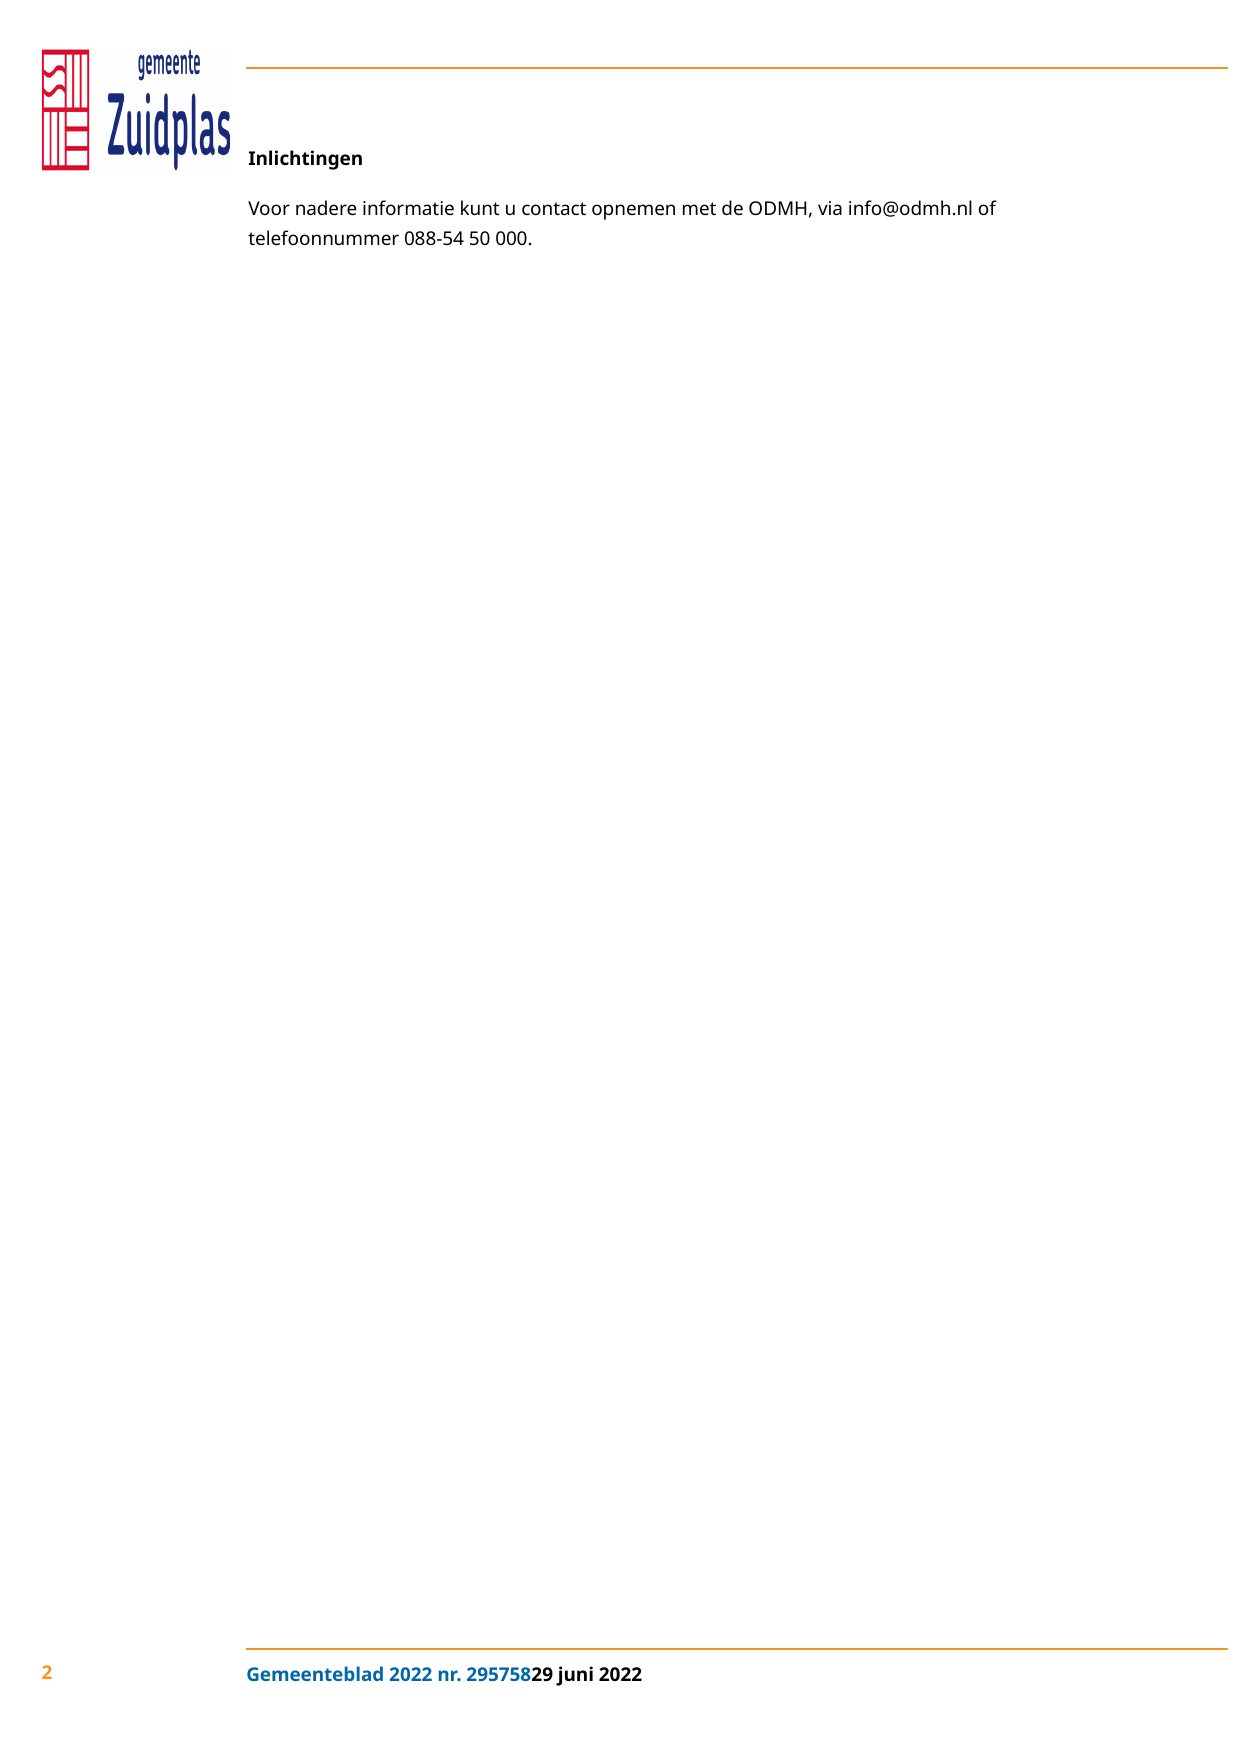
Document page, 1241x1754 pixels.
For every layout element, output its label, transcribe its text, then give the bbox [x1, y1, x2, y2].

text Inlichtingen [248, 145, 1152, 171]
text Voor nadere informatie kunt u contact opnemen met de ODMH, via info@odmh.nl of telefoonnummer 088-54 50 000. [248, 196, 1152, 251]
picture [41, 47, 231, 172]
